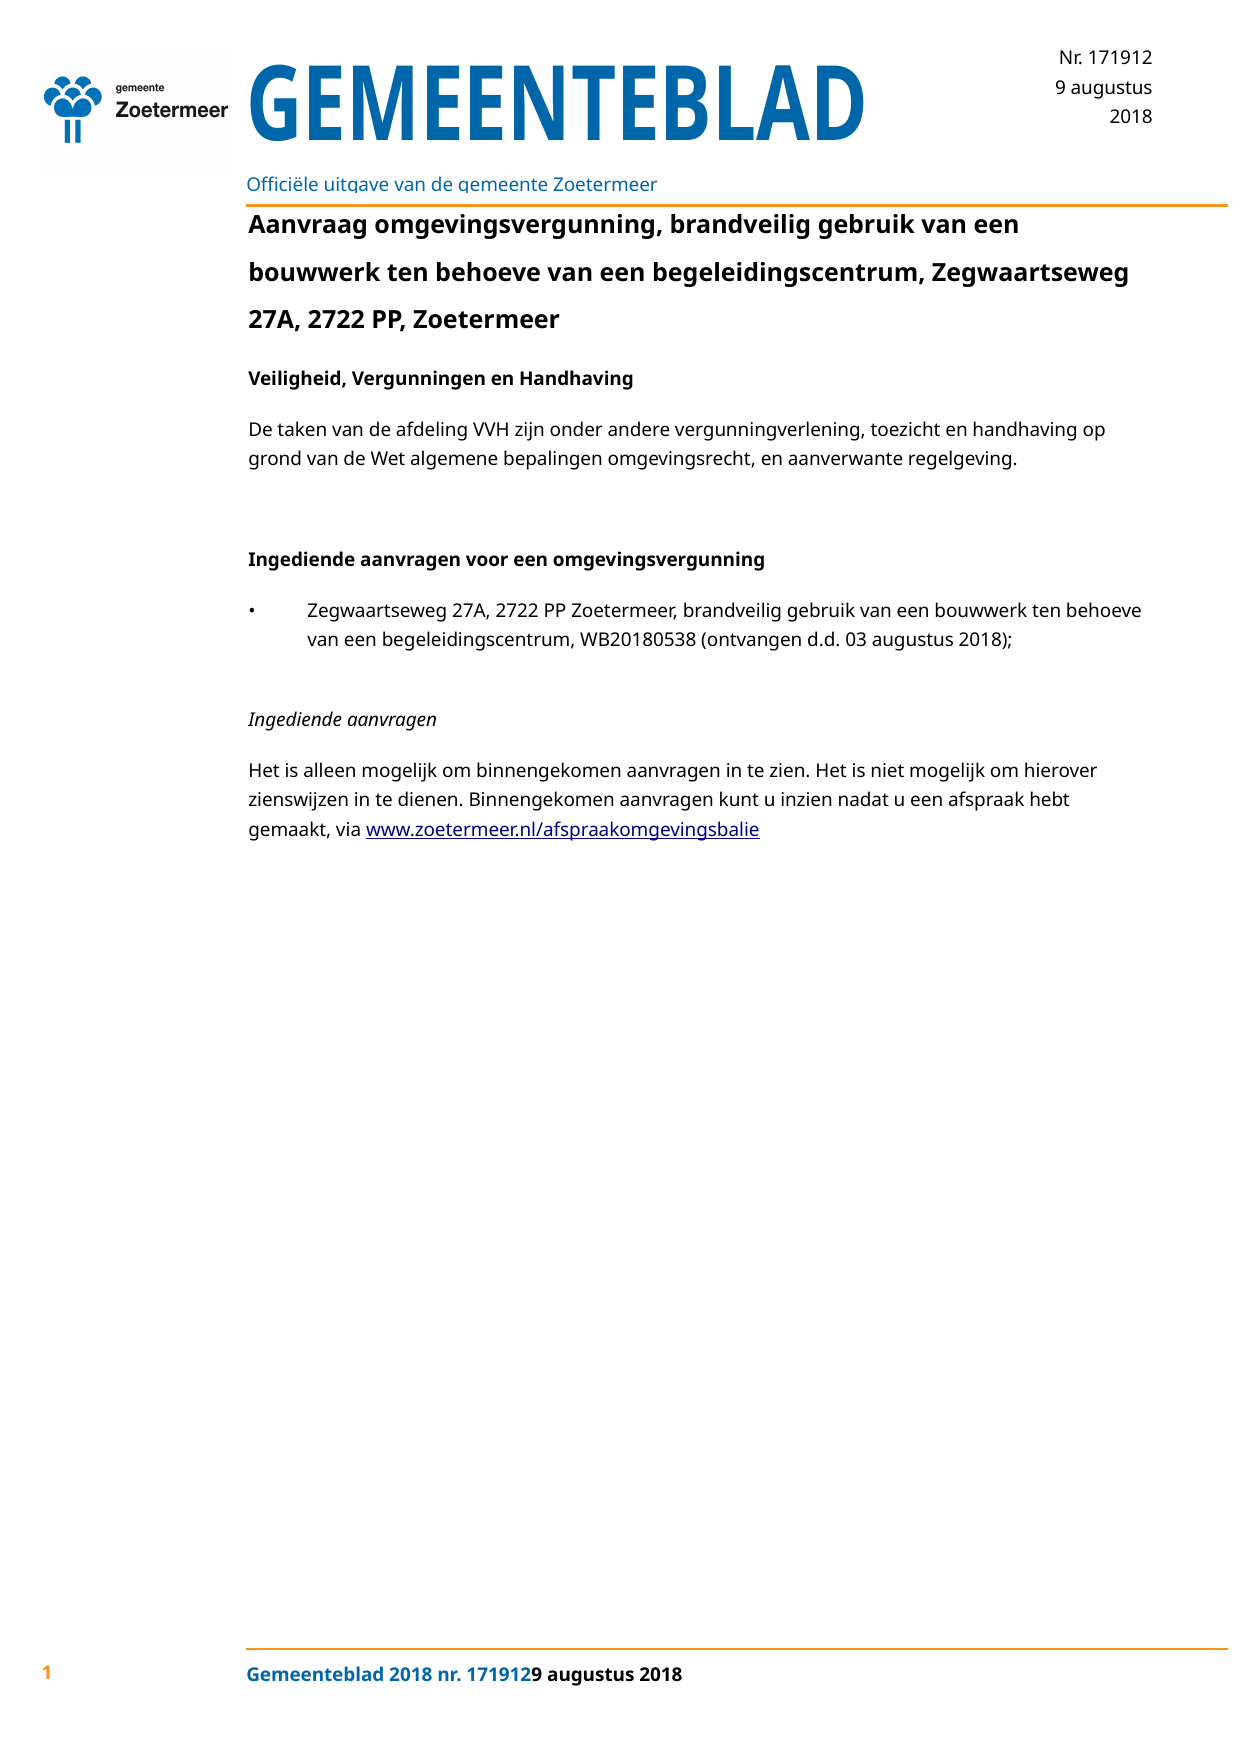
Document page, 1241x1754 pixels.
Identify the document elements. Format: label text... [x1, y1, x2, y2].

text Aanvraag omgevingsvergunning, brandveilig gebruik van een bouwwerk ten behoeve van een begeleidingscentrum, Zegwaartseweg 27A, 2722 PP, Zoetermeer [248, 207, 1152, 336]
list Zegwaartseweg 27A, 2722 PP Zoetermeer, brandveilig gebruik van een bouwwerk ten behoeve van een begeleidingscentrum, WB20180538 (ontvangen d.d. 03 augustus 2018); [248, 597, 1152, 652]
text Het is alleen mogelijk om binnengekomen aanvragen in te zien. Het is niet mogelijk om hierover zienswijzen in te dienen. Binnengekomen aanvragen kunt u inzien nadat u een afspraak hebt gemaakt, via www.zoetermeer.nl/afspraakomgevingsbalie [248, 757, 1152, 842]
picture [41, 47, 231, 172]
text Ingediende aanvragen [248, 706, 1152, 732]
text Ingediende aanvragen voor een omgevingsvergunning [248, 546, 1152, 572]
text Veiligheid, Vergunningen en Handhaving [248, 366, 1152, 391]
text De taken van de afdeling VVH zijn onder andere vergunningverlening, toezicht en handhaving op grond van de Wet algemene bepalingen omgevingsrecht, en aanverwante regelgeving. [248, 416, 1152, 471]
